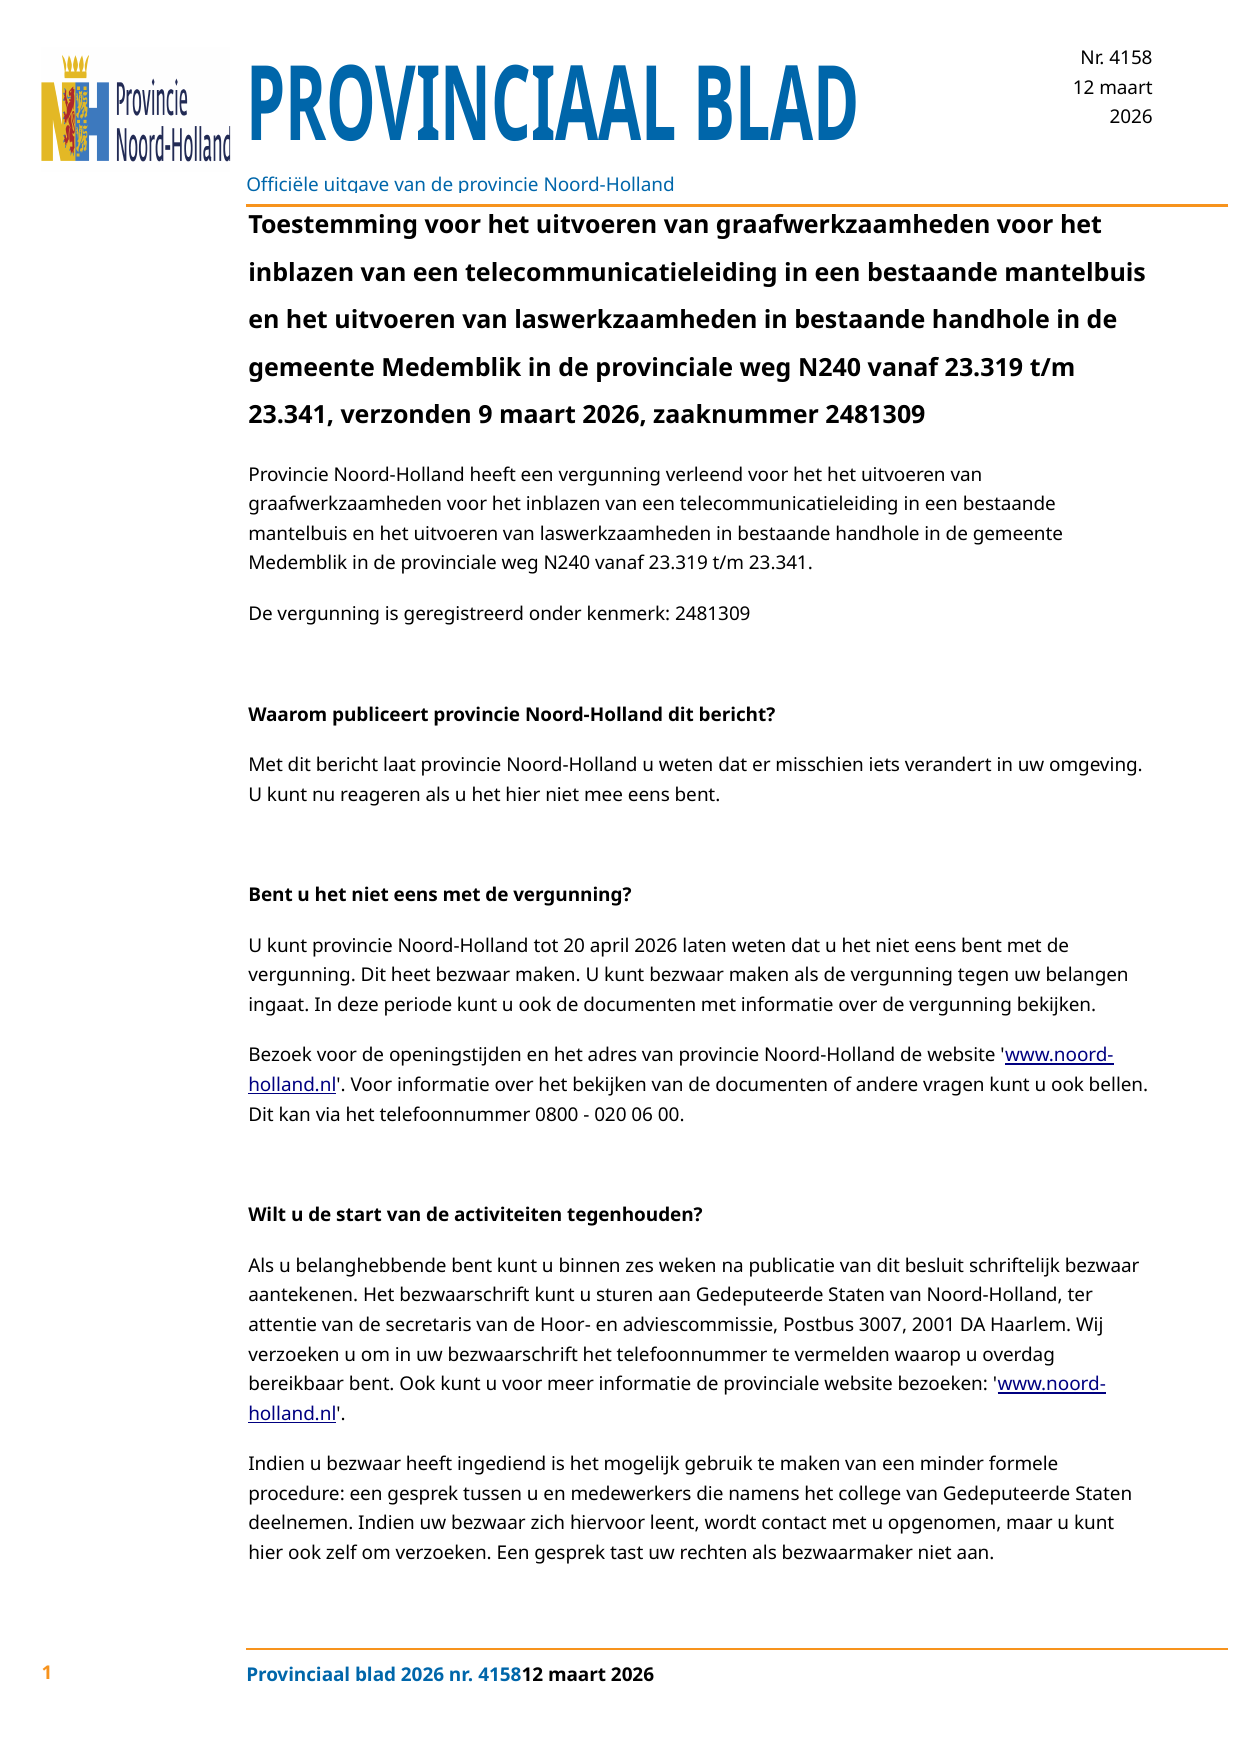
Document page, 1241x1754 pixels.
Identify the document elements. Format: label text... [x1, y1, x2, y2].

text Bezoek voor de openingstijden en het adres van provincie Noord-Holland de website 'www.noord-holland.nl'. Voor informatie over het bekijken van de documenten of andere vragen kunt u ook bellen. Dit kan via het telefoonnummer 0800 - 020 06 00. [248, 1042, 1152, 1126]
text Met dit bericht laat provincie Noord-Holland u weten dat er misschien iets verandert in uw omgeving. U kunt nu reageren als u het hier niet mee eens bent. [248, 751, 1152, 806]
text Provincie Noord-Holland heeft een vergunning verleend voor het het uitvoeren van graafwerkzaamheden voor het inblazen van een telecommunicatieleiding in een bestaande mantelbuis en het uitvoeren van laswerkzaamheden in bestaande handhole in de gemeente Medemblik in de provinciale weg N240 vanaf 23.319 t/m 23.341. [248, 461, 1152, 575]
text Waarom publiceert provincie Noord-Holland dit bericht? [248, 701, 1152, 726]
text Indien u bezwaar heeft ingediend is het mogelijk gebruik te maken van een minder formele procedure: een gesprek tussen u en medewerkers die namens het college van Gedeputeerde Staten deelnemen. Indien uw bezwaar zich hiervoor leent, wordt contact met u opgenomen, maar u kunt hier ook zelf om verzoeken. Een gesprek tast uw rechten als bezwaarmaker niet aan. [248, 1450, 1152, 1565]
picture [41, 47, 231, 172]
text Bent u het niet eens met de vergunning? [248, 882, 1152, 907]
text De vergunning is geregistreerd onder kenmerk: 2481309 [248, 600, 1152, 626]
text U kunt provincie Noord-Holland tot 20 april 2026 laten weten dat u het niet eens bent met de vergunning. Dit heet bezwaar maken. U kunt bezwaar maken als de vergunning tegen uw belangen ingaat. In deze periode kunt u ook de documenten met informatie over de vergunning bekijken. [248, 932, 1152, 1017]
text Als u belanghebbende bent kunt u binnen zes weken na publicatie van dit besluit schriftelijk bezwaar aantekenen. Het bezwaarschrift kunt u sturen aan Gedeputeerde Staten van Noord-Holland, ter attentie van de secretaris van de Hoor- en adviescommissie, Postbus 3007, 2001 DA Haarlem. Wij verzoeken u om in uw bezwaarschrift het telefoonnummer te vermelden waarop u overdag bereikbaar bent. Ook kunt u voor meer informatie de provinciale website bezoeken: 'www.noord-holland.nl'. [248, 1252, 1152, 1426]
text Wilt u de start van de activiteiten tegenhouden? [248, 1202, 1152, 1227]
text Toestemming voor het uitvoeren van graafwerkzaamheden voor het inblazen van een telecommunicatieleiding in een bestaande mantelbuis en het uitvoeren van laswerkzaamheden in bestaande handhole in de gemeente Medemblik in de provinciale weg N240 vanaf 23.319 t/m 23.341, verzonden 9 maart 2026, zaaknummer 2481309 [248, 207, 1152, 431]
